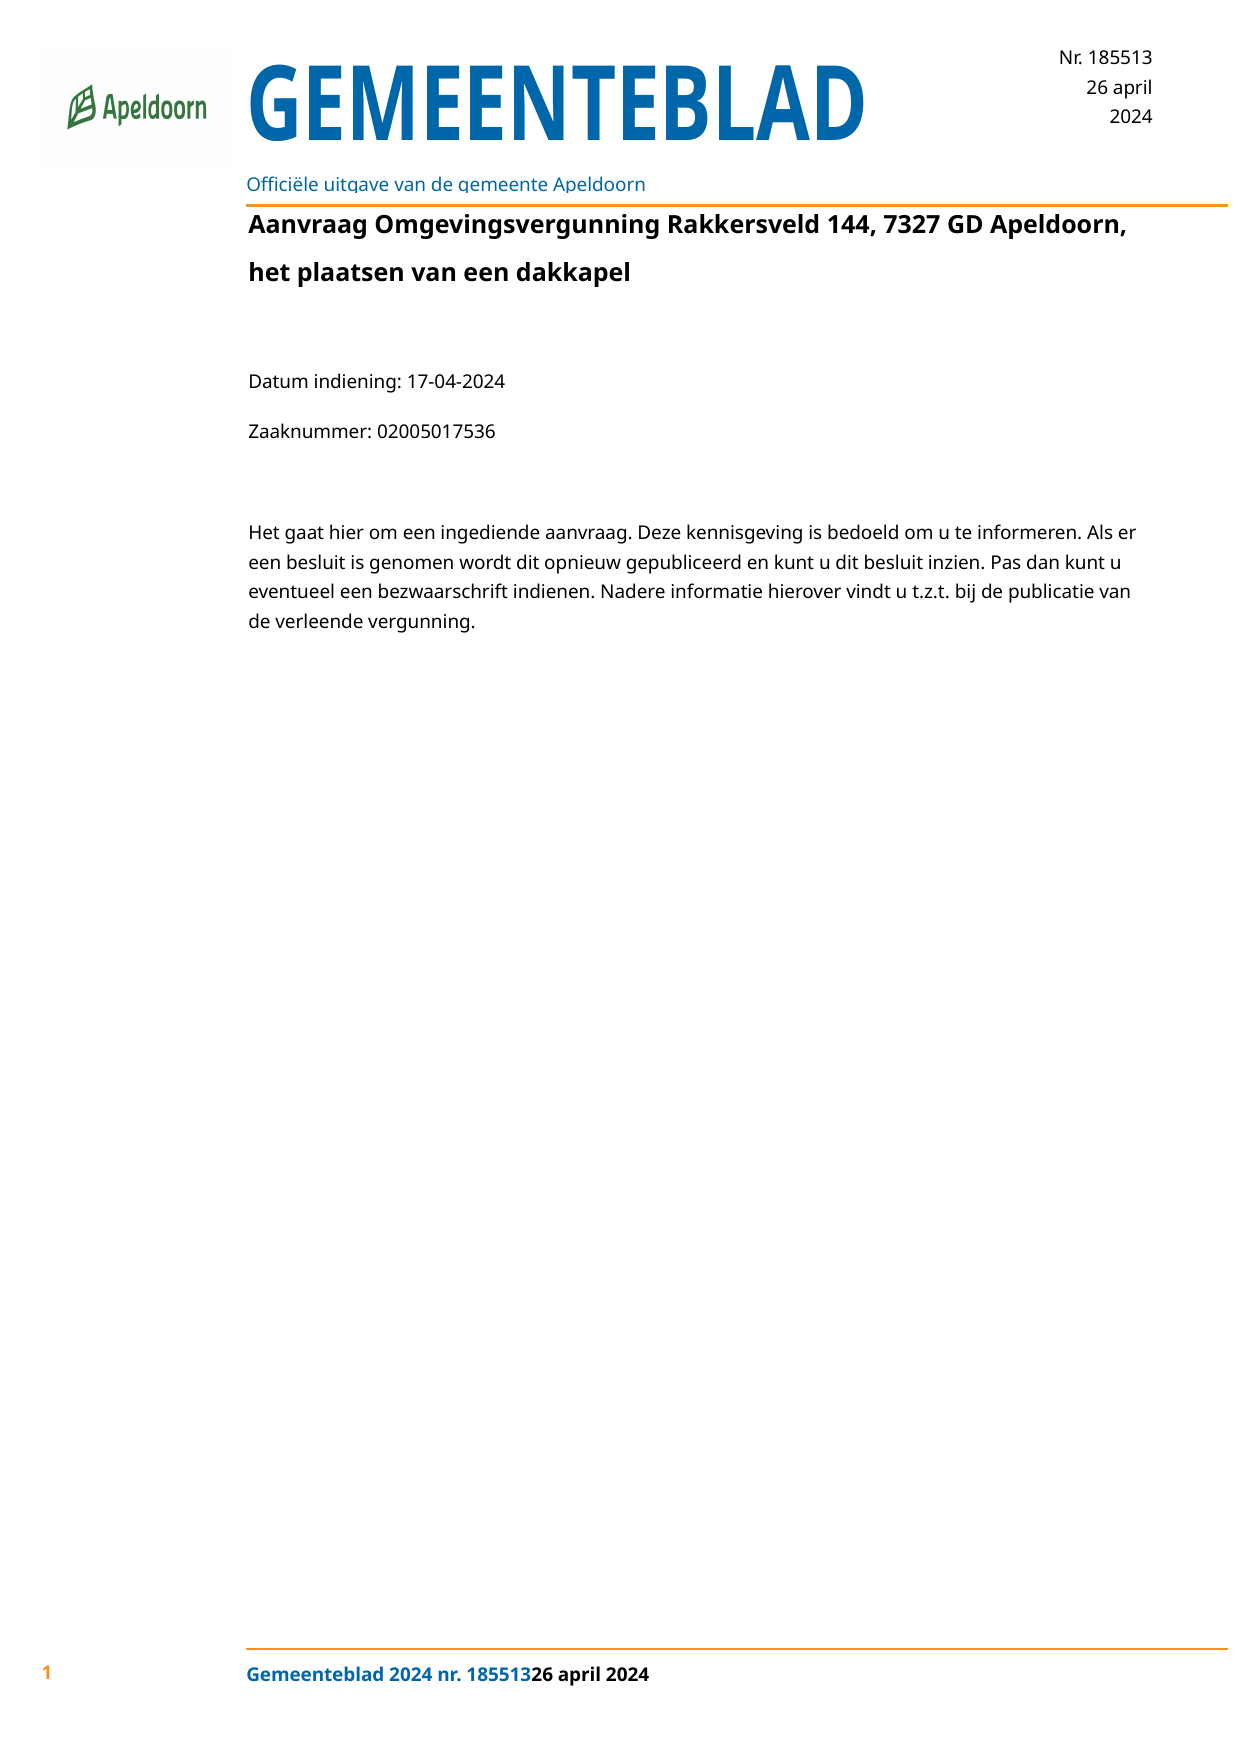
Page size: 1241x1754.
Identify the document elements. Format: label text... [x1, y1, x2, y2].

picture [41, 47, 231, 172]
text Datum indiening: 17-04-2024 [248, 368, 1152, 394]
text Het gaat hier om een ingediende aanvraag. Deze kennisgeving is bedoeld om u te informeren. Als er een besluit is genomen wordt dit opnieuw gepubliceerd en kunt u dit besluit inzien. Pas dan kunt u eventueel een bezwaarschrift indienen. Nadere informatie hierover vindt u t.z.t. bij de publicatie van de verleende vergunning. [248, 519, 1152, 634]
text Zaaknummer: 02005017536 [248, 419, 1152, 444]
text Aanvraag Omgevingsvergunning Rakkersveld 144, 7327 GD Apeldoorn, het plaatsen van een dakkapel [248, 207, 1152, 288]
